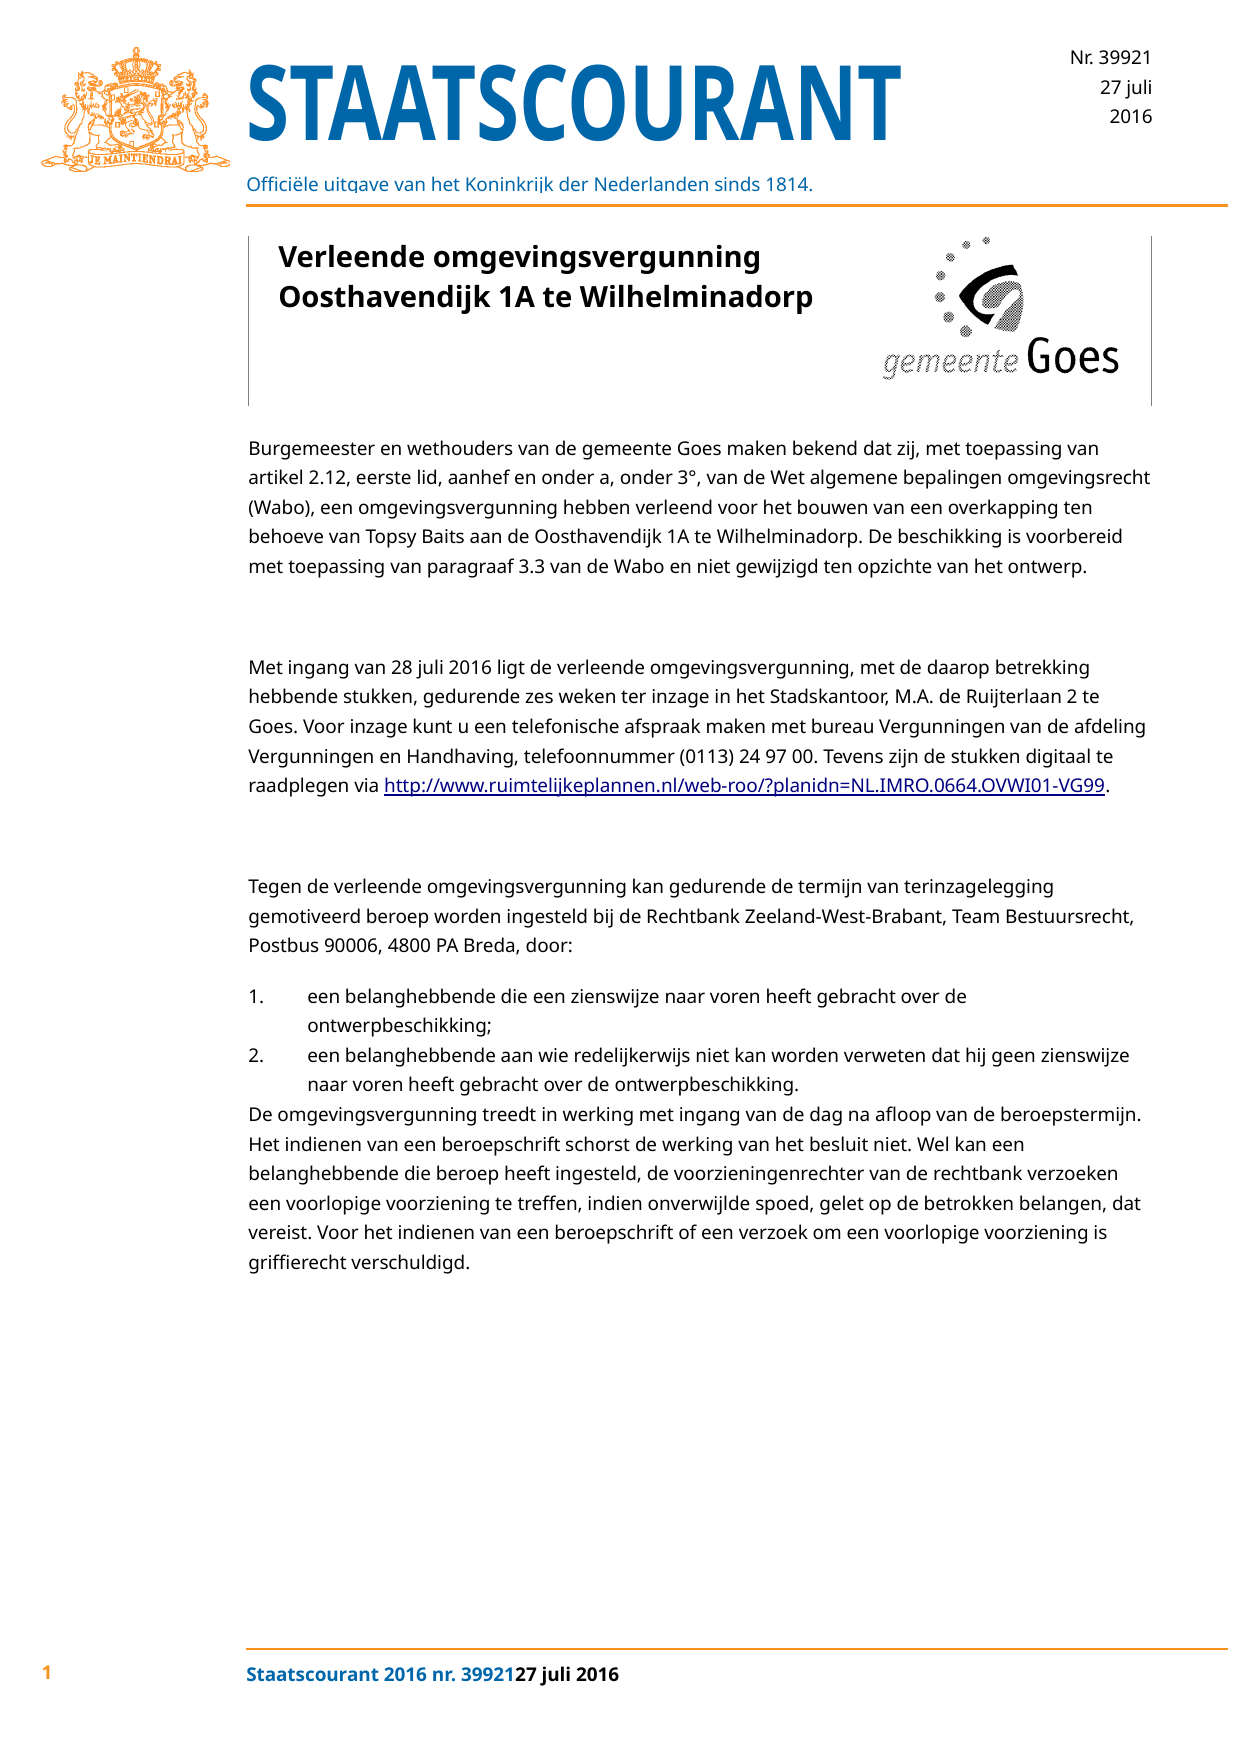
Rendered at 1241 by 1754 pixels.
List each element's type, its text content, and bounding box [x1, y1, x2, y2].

table_header [850, 236, 1151, 406]
picture [41, 47, 231, 172]
text De omgevingsvergunning treedt in werking met ingang van de dag na afloop van de beroepstermijn. Het indienen van een beroepschrift schorst de werking van het besluit niet. Wel kan een belanghebbende die beroep heeft ingesteld, de voorzieningenrechter van de rechtbank verzoeken een voorlopige voorziening te treffen, indien onverwijlde spoed, gelet op de betrokken belangen, dat vereist. Voor het indienen van een beroepschrift of een verzoek om een voorlopige voorziening is griffierecht verschuldigd. [248, 1101, 1152, 1275]
text Tegen de verleende omgevingsvergunning kan gedurende de termijn van terinzagelegging gemotiveerd beroep worden ingesteld bij de Rechtbank Zeeland-West-Brabant, Team Bestuursrecht, Postbus 90006, 4800 PA Breda, door: [248, 873, 1152, 958]
list een belanghebbende aan wie redelijkerwijs niet kan worden verweten dat hij geen zienswijze naar voren heeft gebracht over de ontwerpbeschikking. [248, 1042, 1152, 1097]
list een belanghebbende die een zienswijze naar voren heeft gebracht over de ontwerpbeschikking; [248, 983, 1152, 1038]
picture [882, 236, 1119, 380]
text Met ingang van 28 juli 2016 ligt de verleende omgevingsvergunning, met de daarop betrekking hebbende stukken, gedurende zes weken ter inzage in het Stadskantoor, M.A. de Ruijterlaan 2 te Goes. Voor inzage kunt u een telefonische afspraak maken met bureau Vergunningen van de afdeling Vergunningen en Handhaving, telefoonnummer (0113) 24 97 00. Tevens zijn de stukken digitaal te raadplegen via http://www.ruimtelijkeplannen.nl/web-roo/?planidn=NL.IMRO.0664.OVWI01-VG99. [248, 654, 1152, 798]
text Burgemeester en wethouders van de gemeente Goes maken bekend dat zij, met toepassing van artikel 2.12, eerste lid, aanhef en onder a, onder 3°, van de Wet algemene bepalingen omgevingsrecht (Wabo), een omgevingsvergunning hebben verleend voor het bouwen van een overkapping ten behoeve van Topsy Baits aan de Oosthavendijk 1A te Wilhelminadorp. De beschikking is voorbereid met toepassing van paragraaf 3.3 van de Wabo en niet gewijzigd ten opzichte van het ontwerp. [248, 435, 1152, 579]
table_header Verleende omgevingsvergunning Oosthavendijk 1A te Wilhelminadorp [249, 236, 850, 406]
